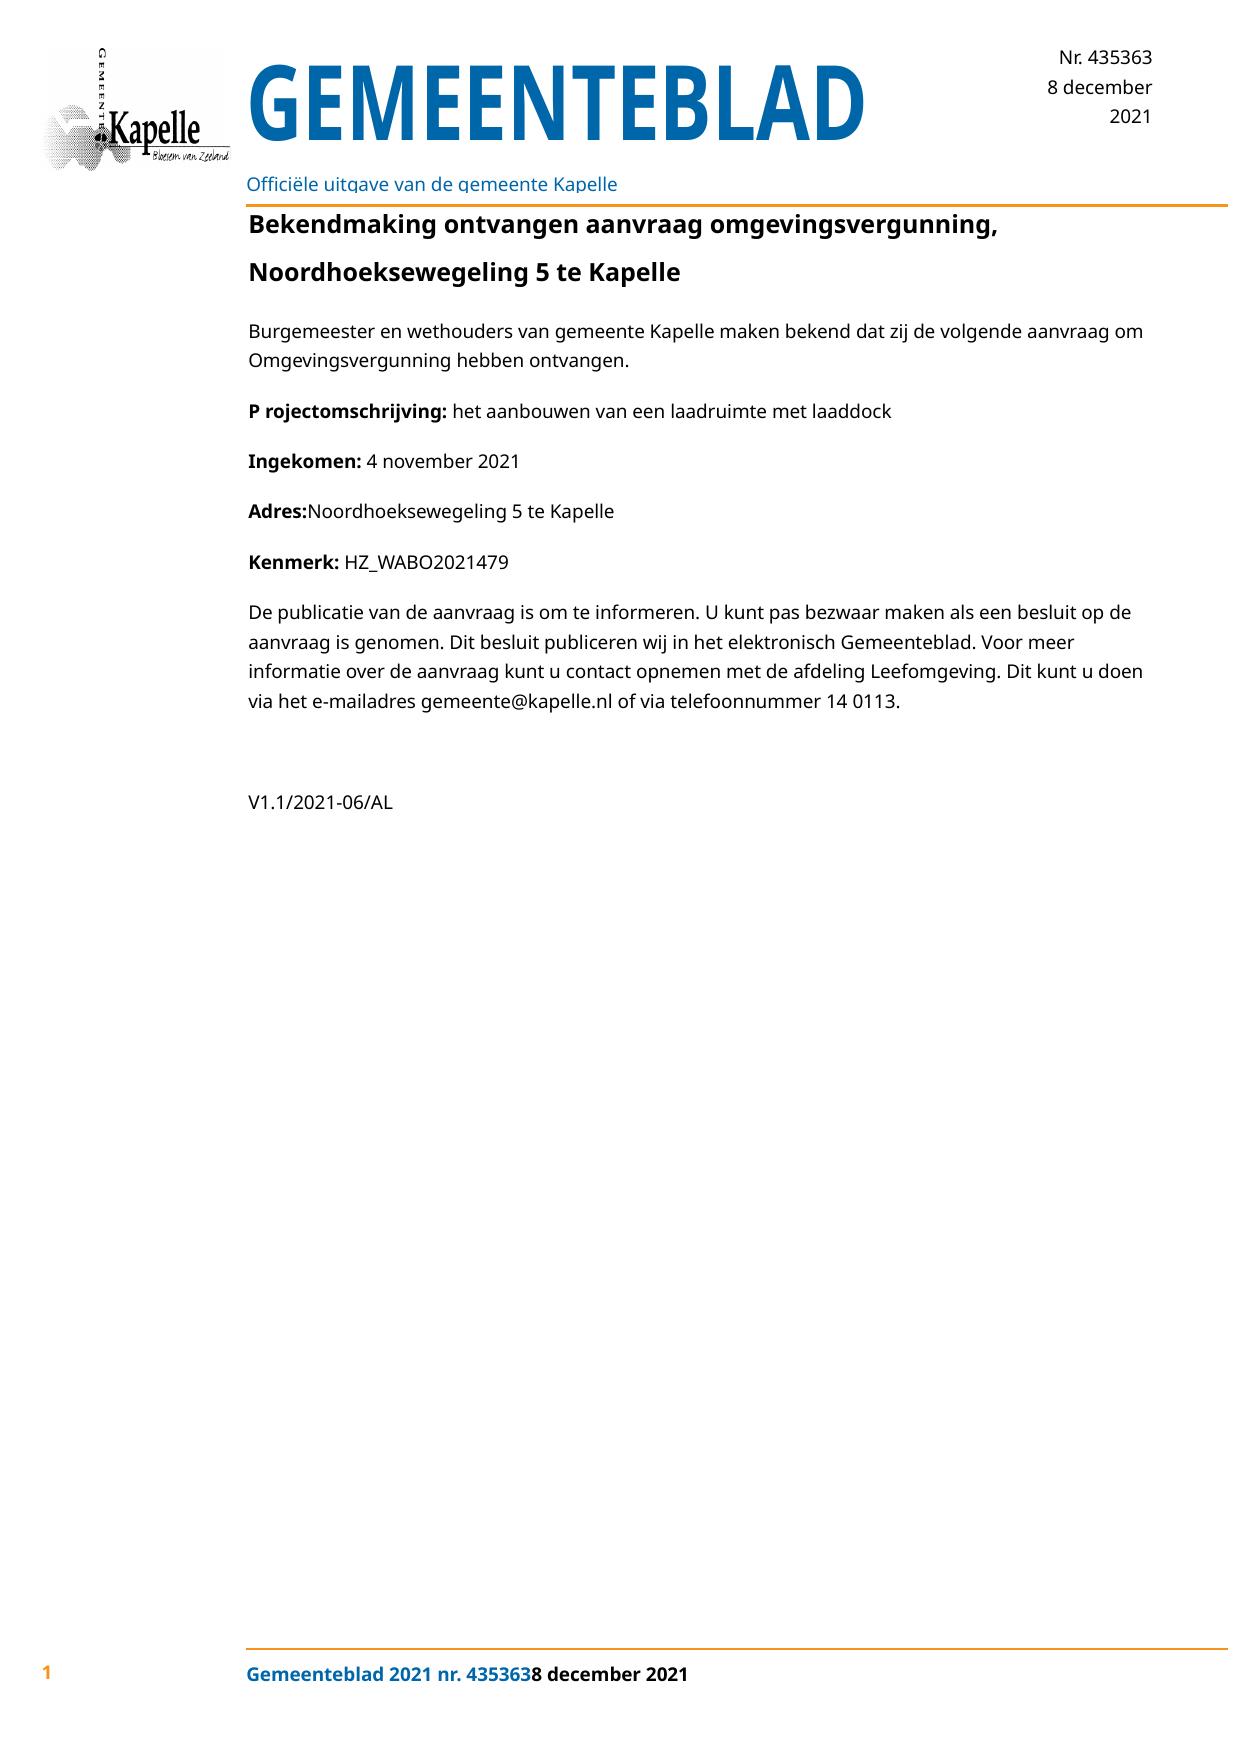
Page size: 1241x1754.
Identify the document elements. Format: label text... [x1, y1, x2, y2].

picture [41, 47, 231, 172]
text Kenmerk: HZ_WABO2021479 [248, 549, 1152, 575]
text Burgemeester en wethouders van gemeente Kapelle maken bekend dat zij de volgende aanvraag om Omgevingsvergunning hebben ontvangen. [248, 318, 1152, 373]
text V1.1/2021-06/AL [248, 789, 1152, 815]
text Bekendmaking ontvangen aanvraag omgevingsvergunning, Noordhoeksewegeling 5 te Kapelle [248, 207, 1152, 288]
text Ingekomen: 4 november 2021 [248, 448, 1152, 474]
text P rojectomschrijving: het aanbouwen van een laadruimte met laaddock [248, 398, 1152, 424]
text De publicatie van de aanvraag is om te informeren. U kunt pas bezwaar maken als een besluit op de aanvraag is genomen. Dit besluit publiceren wij in het elektronisch Gemeenteblad. Voor meer informatie over de aanvraag kunt u contact opnemen met de afdeling Leefomgeving. Dit kunt u doen via het e-mailadres gemeente@kapelle.nl of via telefoonnummer 14 0113. [248, 599, 1152, 714]
text Adres:Noordhoeksewegeling 5 te Kapelle [248, 499, 1152, 524]
